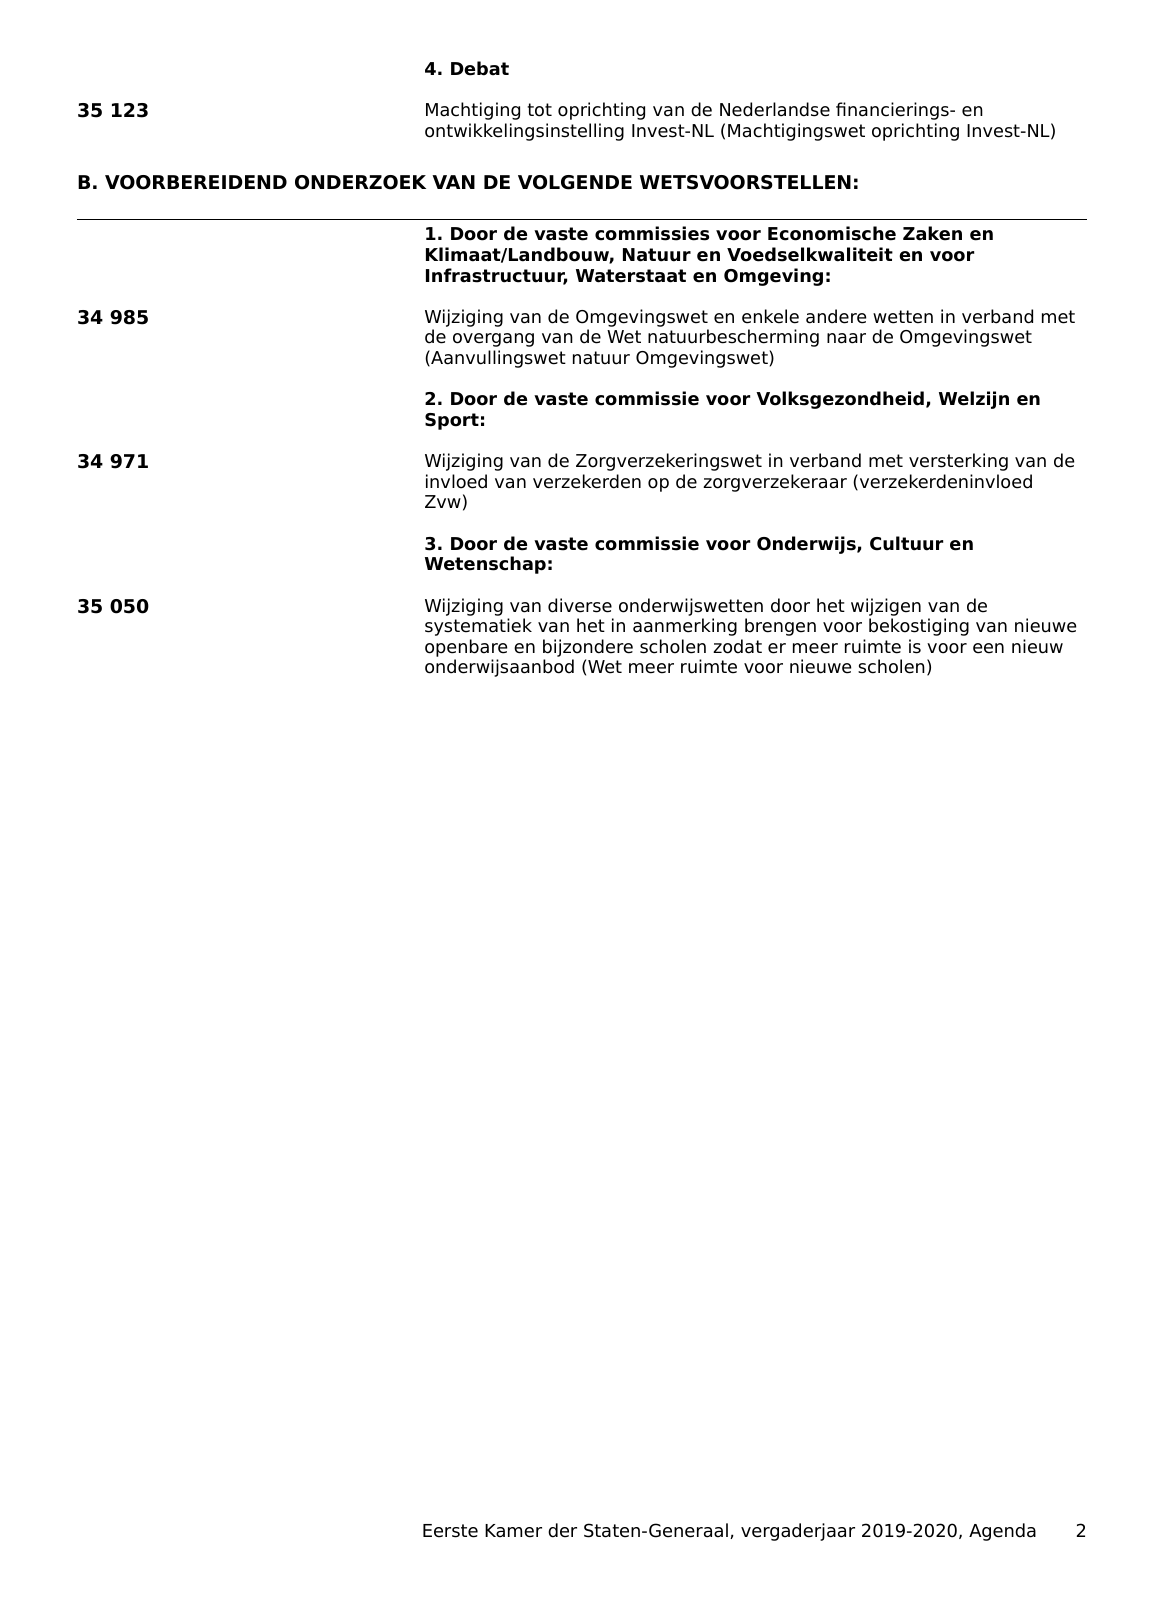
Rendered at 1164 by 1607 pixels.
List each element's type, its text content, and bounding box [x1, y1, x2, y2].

table_cell 35 050 [77, 596, 401, 678]
table_cell 3. Door de vaste commissie voor Onderwijs, Cultuur en Wetenschap: [418, 534, 1087, 575]
table_cell 34 971 [77, 451, 401, 513]
table_cell [401, 100, 418, 142]
table_cell [77, 80, 401, 100]
table_header 1. Door de vaste commissies voor Economische Zaken en Klimaat/Landbouw, Natuur en Voedselkwaliteit en voor Infrastructuur, Waterstaat en Omgeving: [418, 220, 1087, 286]
table_cell 35 123 [77, 100, 401, 142]
table_cell Machtiging tot oprichting van de Nederlandse financierings- en ontwikkelingsinstelling Invest-NL (Machtigingswet oprichting Invest-NL) [418, 100, 1087, 142]
table_cell Wijziging van de Omgevingswet en enkele andere wetten in verband met de overgang van de Wet natuurbescherming naar de Omgevingswet (Aanvullingswet natuur Omgevingswet) [418, 307, 1087, 369]
table_cell [77, 59, 401, 80]
table_cell [401, 575, 418, 596]
table_cell [77, 431, 401, 451]
table_cell [401, 534, 418, 575]
table_cell 2. Door de vaste commissie voor Volksgezondheid, Welzijn en Sport: [418, 389, 1087, 431]
table_cell [77, 369, 401, 389]
table_cell [401, 389, 418, 431]
table_cell [418, 431, 1087, 451]
table_cell [418, 286, 1087, 307]
table_header [77, 220, 401, 286]
table_cell Wijziging van de Zorgverzekeringswet in verband met versterking van de invloed van verzekerden op de zorgverzekeraar (verzekerdeninvloed Zvw) [418, 451, 1087, 513]
table_cell [77, 389, 401, 431]
table_cell [401, 369, 418, 389]
table_cell [401, 513, 418, 534]
table_cell [401, 451, 418, 513]
table_cell [418, 369, 1087, 389]
table_cell [77, 286, 401, 307]
table_cell 34 985 [77, 307, 401, 369]
table_cell [418, 513, 1087, 534]
table_cell [401, 307, 418, 369]
table_header [401, 220, 418, 286]
table_cell Wijziging van diverse onderwijswetten door het wijzigen van de systematiek van het in aanmerking brengen voor bekostiging van nieuwe openbare en bijzondere scholen zodat er meer ruimte is voor een nieuw onderwijsaanbod (Wet meer ruimte voor nieuwe scholen) [418, 596, 1087, 678]
table_cell 4. Debat [418, 59, 1087, 80]
table_cell [418, 80, 1087, 100]
table_cell [77, 534, 401, 575]
table_cell [418, 575, 1087, 596]
subtitle B. VOORBEREIDEND ONDERZOEK VAN DE VOLGENDE WETSVOORSTELLEN: [77, 172, 1087, 193]
table_cell [77, 575, 401, 596]
table_cell [77, 513, 401, 534]
table_cell [401, 431, 418, 451]
table_cell [401, 80, 418, 100]
table_cell [401, 286, 418, 307]
table_cell [401, 59, 418, 80]
table_cell [401, 596, 418, 678]
